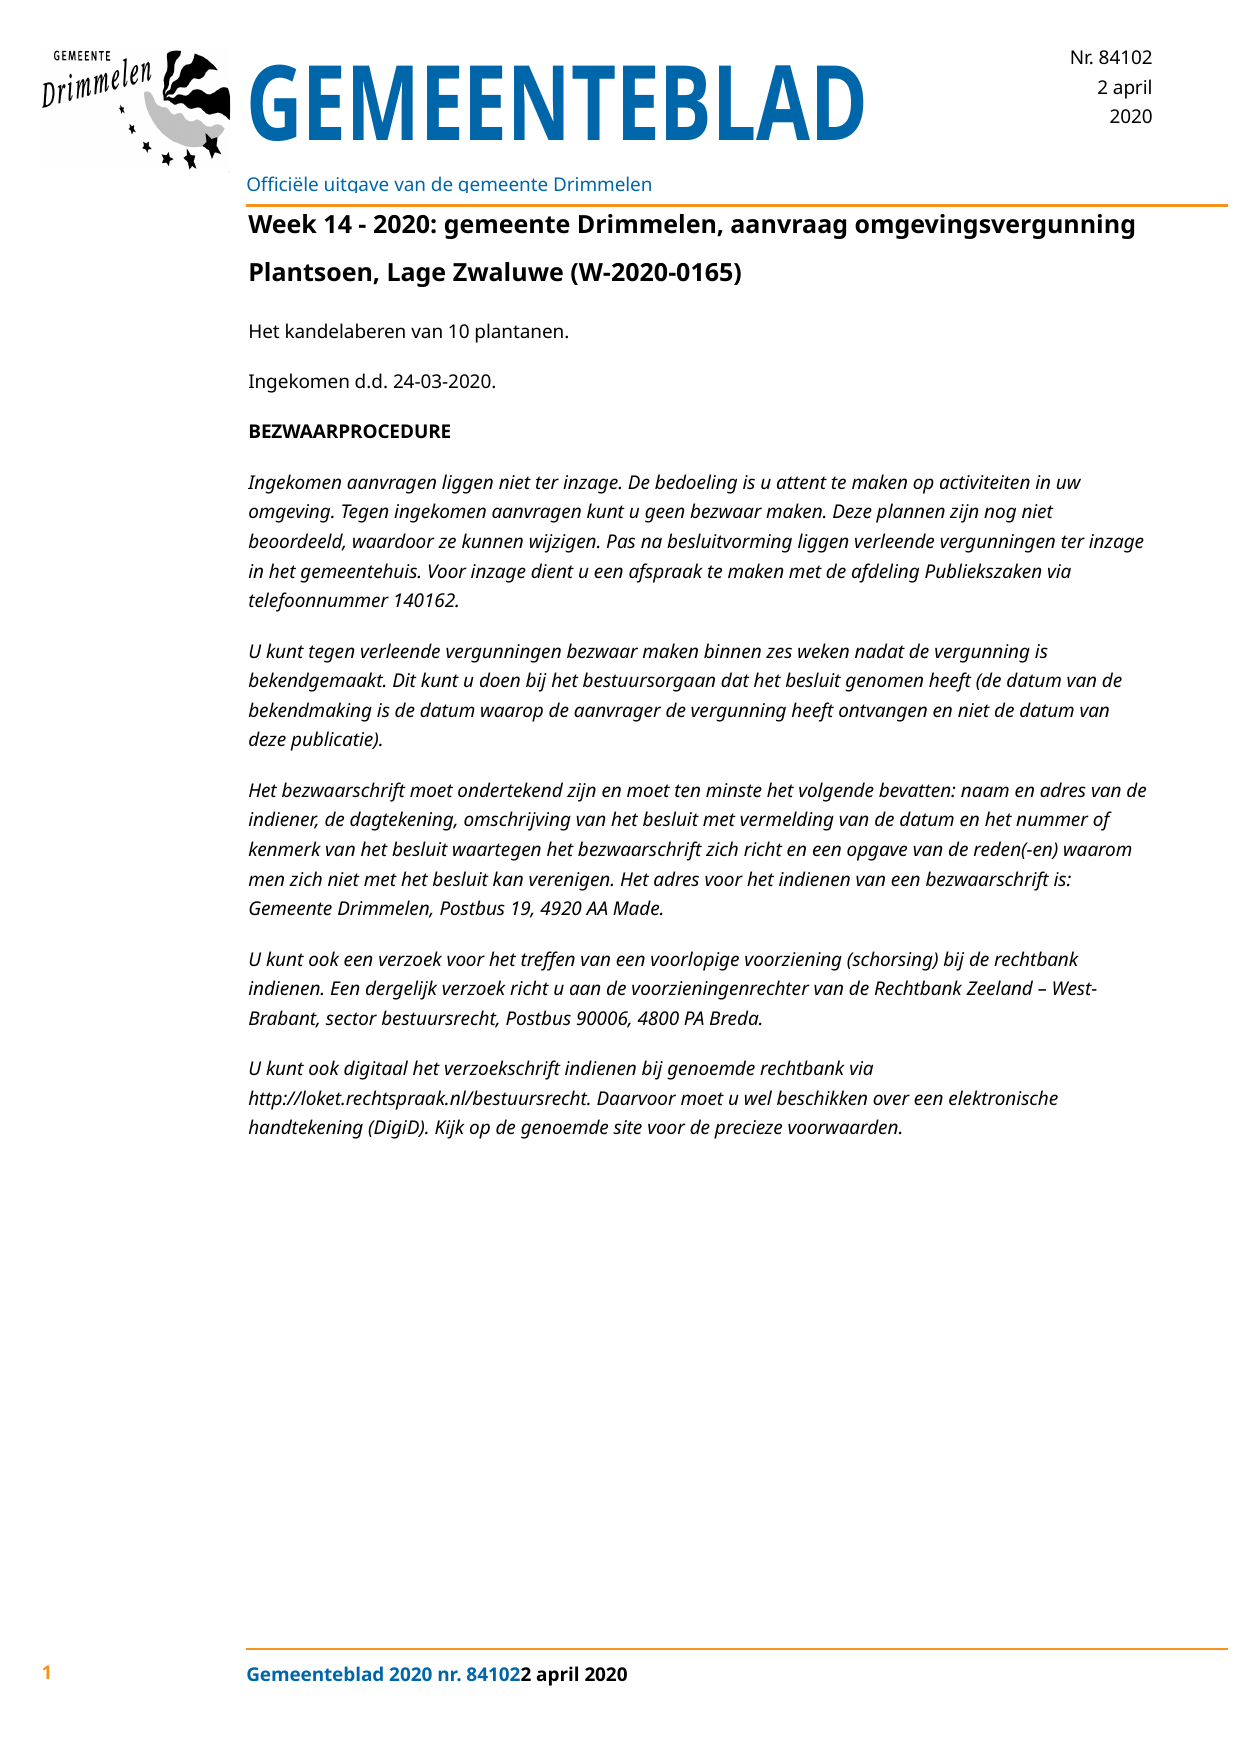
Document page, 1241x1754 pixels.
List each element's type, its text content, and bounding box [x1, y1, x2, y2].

text Ingekomen aanvragen liggen niet ter inzage. De bedoeling is u attent te maken op activiteiten in uw omgeving. Tegen ingekomen aanvragen kunt u geen bezwaar maken. Deze plannen zijn nog niet beoordeeld, waardoor ze kunnen wijzigen. Pas na besluitvorming liggen verleende vergunningen ter inzage in het gemeentehuis. Voor inzage dient u een afspraak te maken met de afdeling Publiekszaken via telefoonnummer 140162. [248, 469, 1152, 613]
picture [41, 47, 231, 172]
text Het kandelaberen van 10 plantanen. [248, 318, 1152, 344]
text U kunt tegen verleende vergunningen bezwaar maken binnen zes weken nadat de vergunning is bekendgemaakt. Dit kunt u doen bij het bestuursorgaan dat het besluit genomen heeft (de datum van de bekendmaking is de datum waarop de aanvrager de vergunning heeft ontvangen en niet de datum van deze publicatie). [248, 638, 1152, 752]
text Ingekomen d.d. 24-03-2020. [248, 368, 1152, 394]
text Het bezwaarschrift moet ondertekend zijn en moet ten minste het volgende bevatten: naam en adres van de indiener, de dagtekening, omschrijving van het besluit met vermelding van de datum en het nummer of kenmerk van het besluit waartegen het bezwaarschrift zich richt en een opgave van de reden(-en) waarom men zich niet met het besluit kan verenigen. Het adres voor het indienen van een bezwaarschrift is: Gemeente Drimmelen, Postbus 19, 4920 AA Made. [248, 777, 1152, 921]
text U kunt ook digitaal het verzoekschrift indienen bij genoemde rechtbank via http://loket.rechtspraak.nl/bestuursrecht. Daarvoor moet u wel beschikken over een elektronische handtekening (DigiD). Kijk op de genoemde site voor de precieze voorwaarden. [248, 1055, 1152, 1140]
text BEZWAARPROCEDURE [248, 419, 1152, 444]
text Week 14 - 2020: gemeente Drimmelen, aanvraag omgevingsvergunning Plantsoen, Lage Zwaluwe (W-2020-0165) [248, 207, 1152, 288]
text U kunt ook een verzoek voor het treffen van een voorlopige voorziening (schorsing) bij de rechtbank indienen. Een dergelijk verzoek richt u aan de voorzieningenrechter van de Rechtbank Zeeland – West-Brabant, sector bestuursrecht, Postbus 90006, 4800 PA Breda. [248, 946, 1152, 1031]
